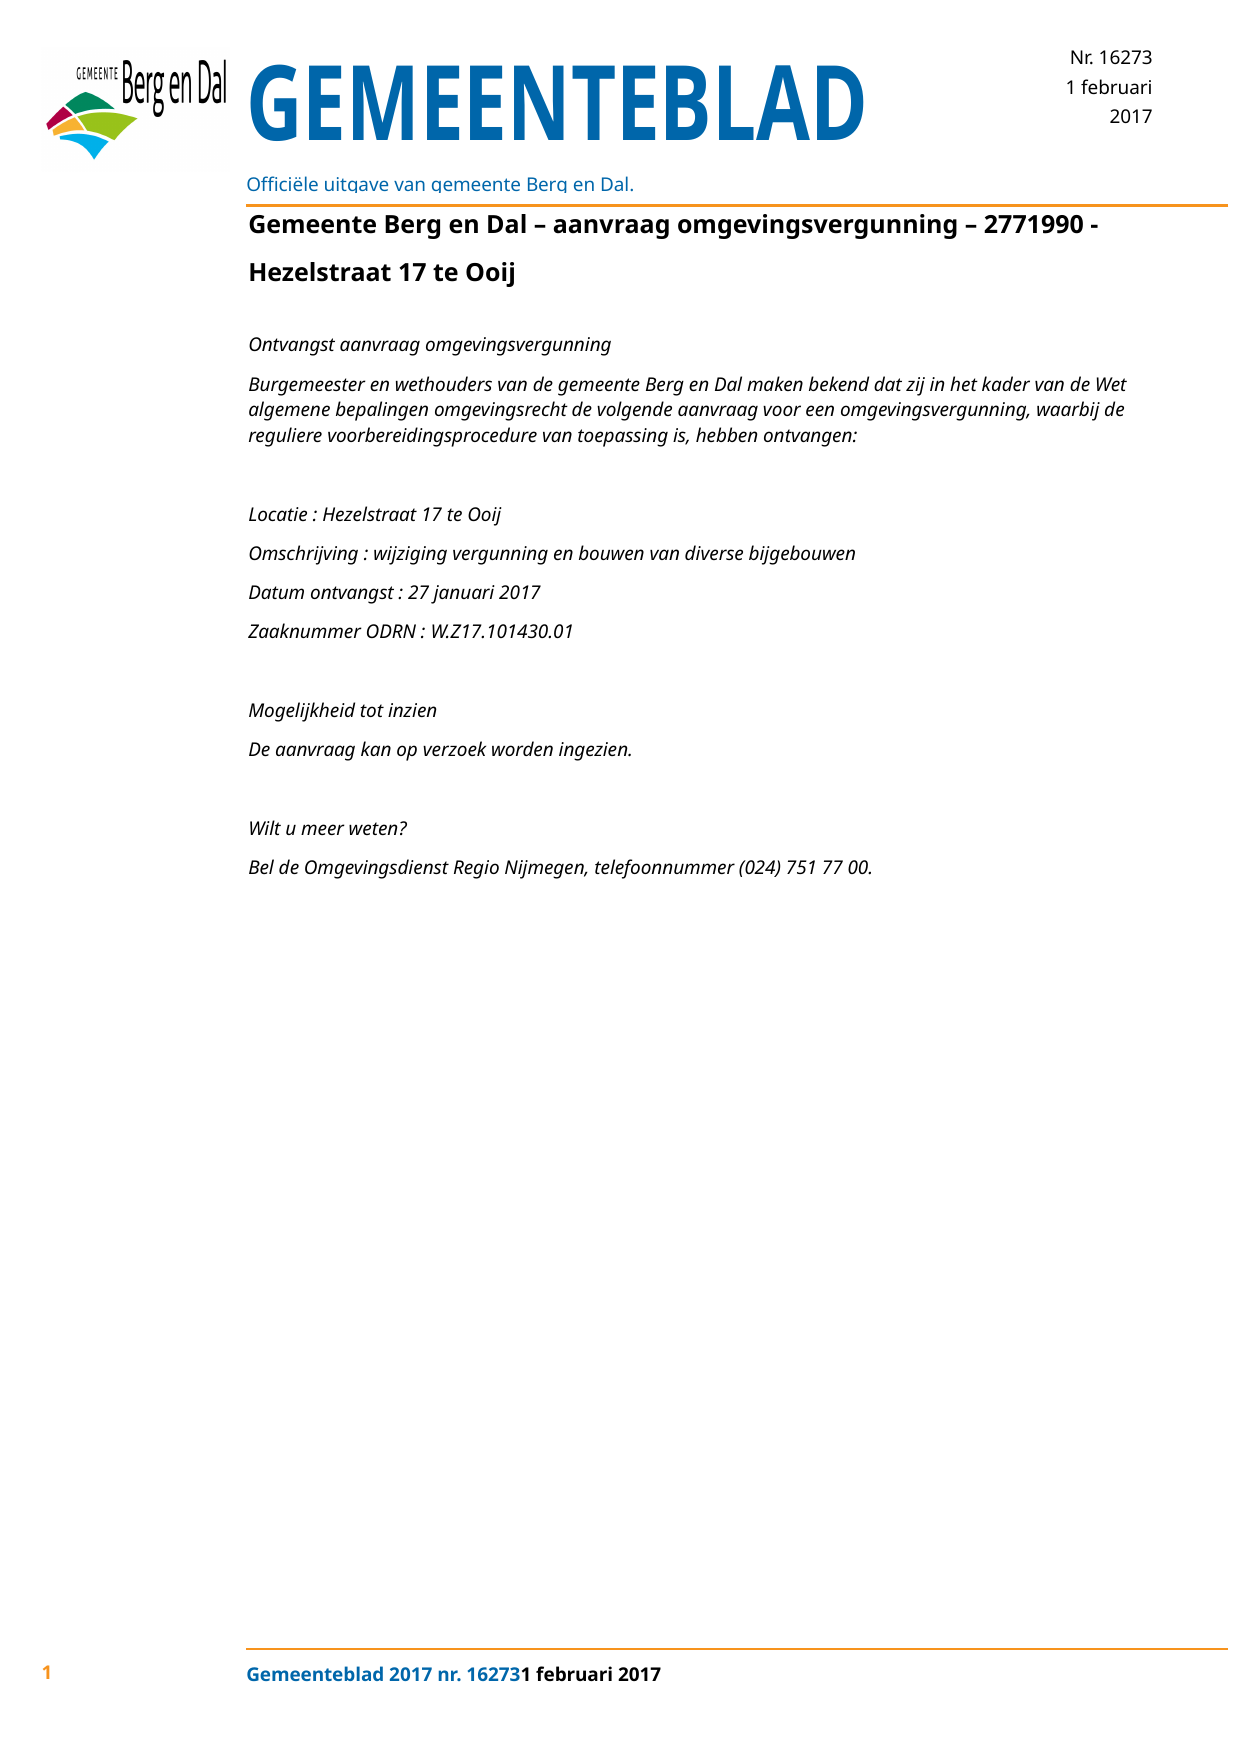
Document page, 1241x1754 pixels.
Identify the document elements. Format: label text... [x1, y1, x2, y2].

text Burgemeester en wethouders van de gemeente Berg en Dal maken bekend dat zij in het kader van de Wet algemene bepalingen omgevingsrecht de volgende aanvraag voor een omgevingsvergunning, waarbij de reguliere voorbereidingsprocedure van toepassing is, hebben ontvangen: [248, 371, 1152, 448]
text Mogelijkheid tot inzien [248, 697, 1152, 723]
text Bel de Omgevingsdienst Regio Nijmegen, telefoonnummer (024) 751 77 00. [248, 854, 1152, 880]
text Omschrijving : wijziging vergunning en bouwen van diverse bijgebouwen [248, 540, 1152, 566]
text Wilt u meer weten? [248, 815, 1152, 841]
picture [41, 47, 231, 172]
text Gemeente Berg en Dal – aanvraag omgevingsvergunning – 2771990 - Hezelstraat 17 te Ooij [248, 207, 1152, 288]
text De aanvraag kan op verzoek worden ingezien. [248, 736, 1152, 762]
text Locatie : Hezelstraat 17 te Ooij [248, 501, 1152, 526]
text Datum ontvangst : 27 januari 2017 [248, 579, 1152, 605]
text Ontvangst aanvraag omgevingsvergunning [248, 331, 1152, 357]
text Zaaknummer ODRN : W.Z17.101430.01 [248, 618, 1152, 644]
